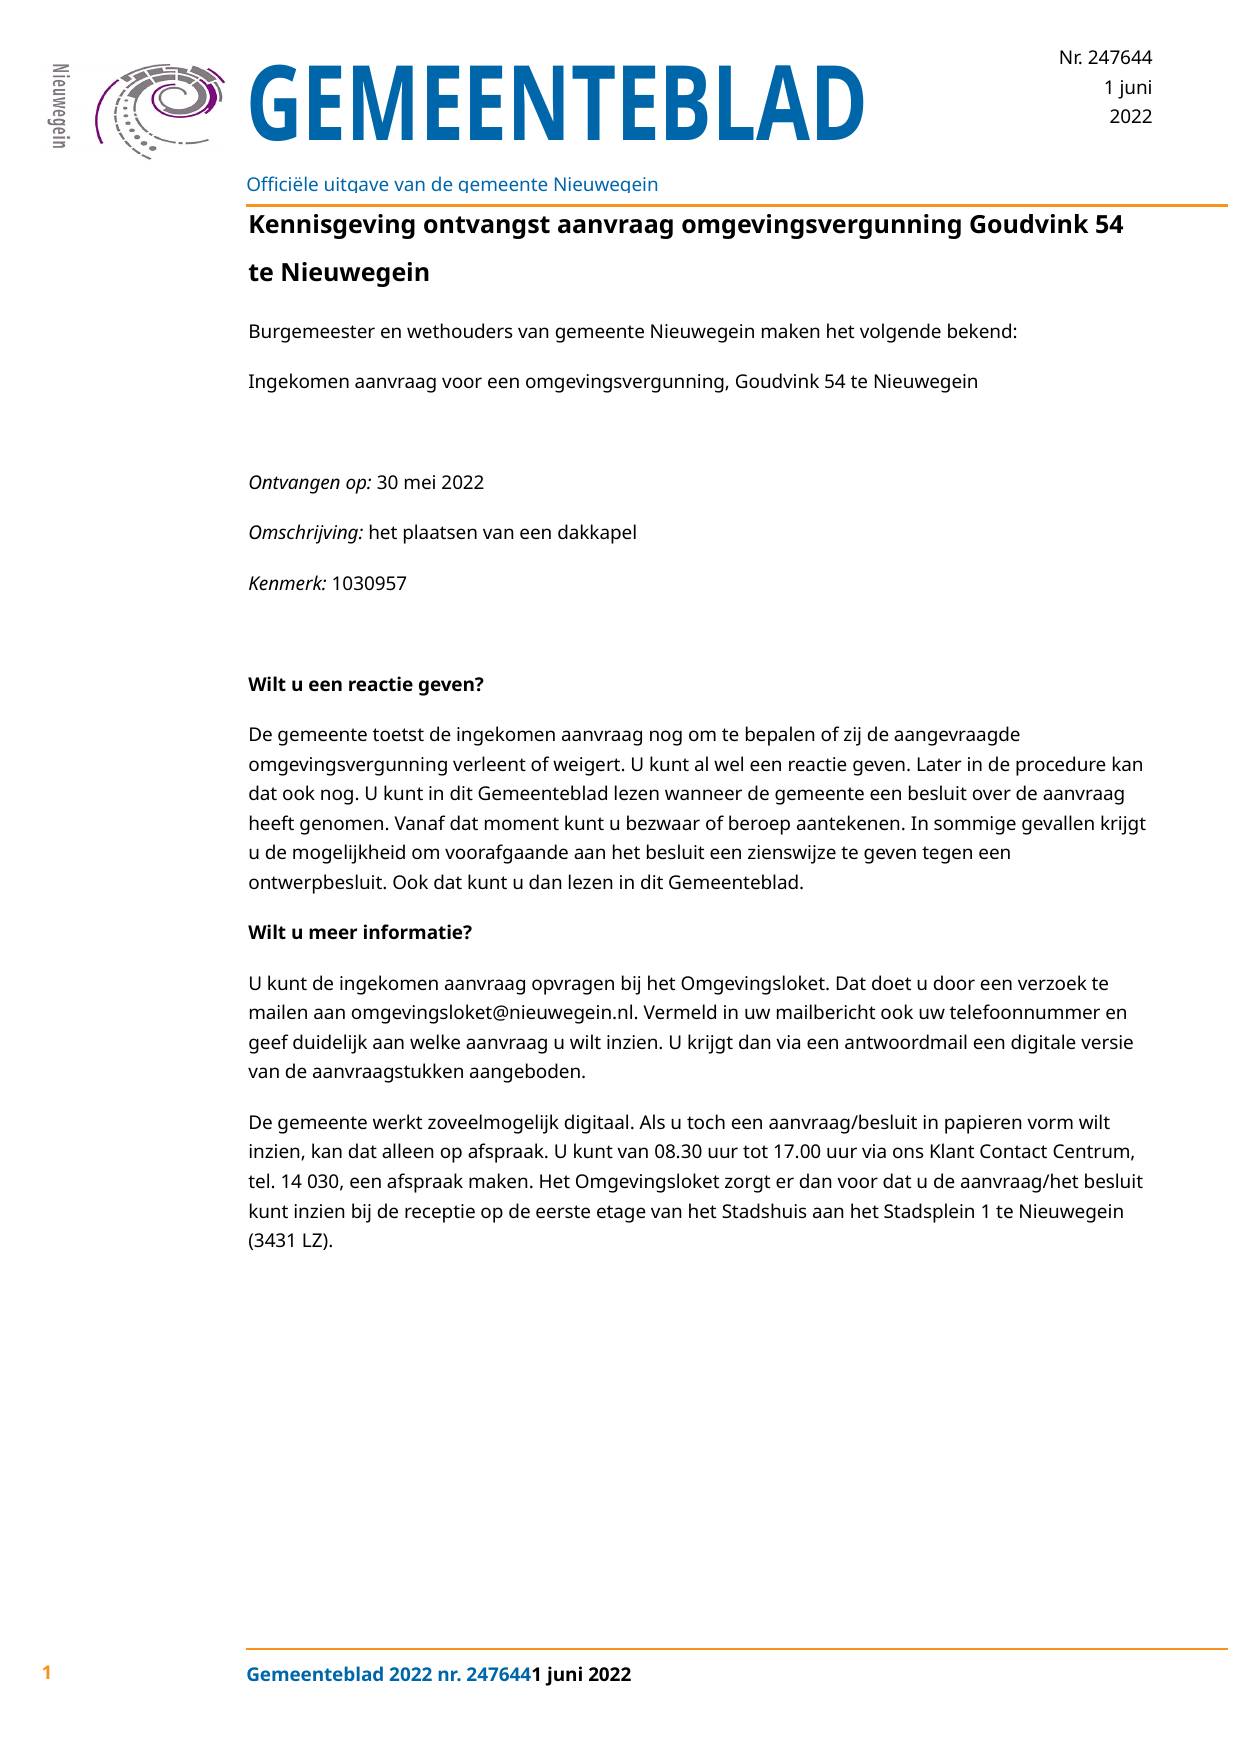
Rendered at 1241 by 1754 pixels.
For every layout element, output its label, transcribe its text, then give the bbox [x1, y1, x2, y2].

text De gemeente toetst de ingekomen aanvraag nog om te bepalen of zij de aangevraagde omgevingsvergunning verleent of weigert. U kunt al wel een reactie geven. Later in de procedure kan dat ook nog. U kunt in dit Gemeenteblad lezen wanneer de gemeente een besluit over de aanvraag heeft genomen. Vanaf dat moment kunt u bezwaar of beroep aantekenen. In sommige gevallen krijgt u de mogelijkheid om voorafgaande aan het besluit een zienswijze te geven tegen een ontwerpbesluit. Ook dat kunt u dan lezen in dit Gemeenteblad. [248, 721, 1152, 895]
text Kenmerk: 1030957 [248, 570, 1152, 596]
text Ontvangen op: 30 mei 2022 [248, 469, 1152, 495]
text Burgemeester en wethouders van gemeente Nieuwegein maken het volgende bekend: [248, 318, 1152, 344]
text U kunt de ingekomen aanvraag opvragen bij het Omgevingsloket. Dat doet u door een verzoek te mailen aan omgevingsloket@nieuwegein.nl. Vermeld in uw mailbericht ook uw telefoonnummer en geef duidelijk aan welke aanvraag u wilt inzien. U krijgt dan via een antwoordmail een digitale versie van de aanvraagstukken aangeboden. [248, 970, 1152, 1084]
text Ingekomen aanvraag voor een omgevingsvergunning, Goudvink 54 te Nieuwegein [248, 368, 1152, 394]
text Omschrijving: het plaatsen van een dakkapel [248, 519, 1152, 545]
text Kennisgeving ontvangst aanvraag omgevingsvergunning Goudvink 54 te Nieuwegein [248, 207, 1152, 288]
text Wilt u een reactie geven? [248, 671, 1152, 697]
text De gemeente werkt zoveelmogelijk digitaal. Als u toch een aanvraag/besluit in papieren vorm wilt inzien, kan dat alleen op afspraak. U kunt van 08.30 uur tot 17.00 uur via ons Klant Contact Centrum, tel. 14 030, een afspraak maken. Het Omgevingsloket zorgt er dan voor dat u de aanvraag/het besluit kunt inzien bij de receptie op de eerste etage van het Stadshuis aan het Stadsplein 1 te Nieuwegein (3431 LZ). [248, 1109, 1152, 1253]
picture [41, 47, 231, 172]
text Wilt u meer informatie? [248, 919, 1152, 945]
